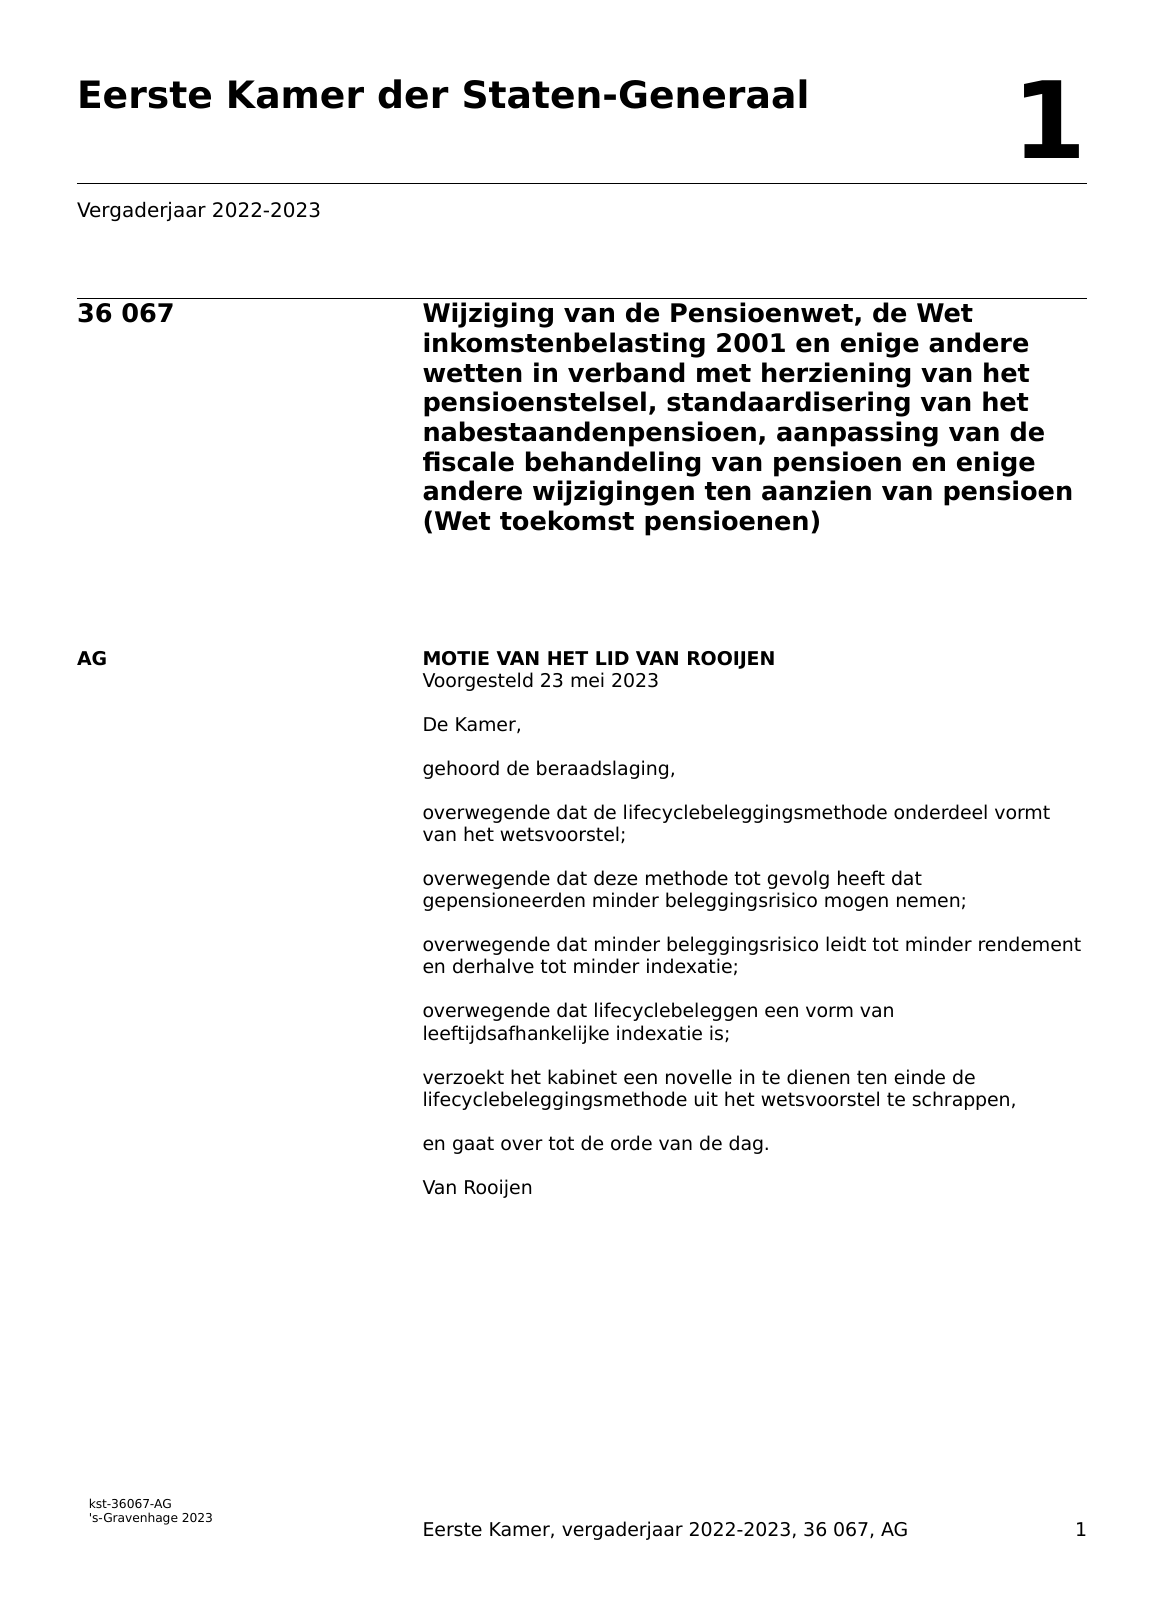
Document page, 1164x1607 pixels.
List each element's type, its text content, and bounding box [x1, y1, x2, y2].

table_cell Vergaderjaar 2022-2023 [77, 184, 1087, 298]
text gehoord de beraadslaging, [422, 758, 1087, 780]
subtitle AG MOTIE VAN HET LID VAN ROOIJEN [77, 647, 1087, 669]
text 's-Gravenhage 2023 [88, 1511, 323, 1525]
text overwegende dat minder beleggingsrisico leidt tot minder rendement en derhalve tot minder indexatie; [422, 934, 1087, 978]
table_header Eerste Kamer der Staten-Generaal [77, 59, 886, 183]
subtitle 36 067 Wijziging van de Pensioenwet, de Wet inkomstenbelasting 2001 en enige andere wetten in verband met herziening van het pensioenstelsel, standaardisering van het nabestaandenpensioen, aanpassing van de fiscale behandeling van pensioen en enige andere wijzigingen ten aanzien van pensioen (Wet toekomst pensioenen) [77, 299, 1087, 536]
text Voorgesteld 23 mei 2023 [422, 669, 1087, 691]
text De Kamer, [422, 714, 1087, 736]
text overwegende dat lifecyclebeleggen een vorm van leeftijdsafhankelijke indexatie is; [422, 1000, 1087, 1044]
text en gaat over tot de orde van de dag. [422, 1133, 1087, 1155]
text overwegende dat de lifecyclebeleggingsmethode onderdeel vormt van het wetsvoorstel; [422, 802, 1087, 846]
text verzoekt het kabinet een novelle in te dienen ten einde de lifecyclebeleggingsmethode uit het wetsvoorstel te schrappen, [422, 1067, 1087, 1111]
text overwegende dat deze methode tot gevolg heeft dat gepensioneerden minder beleggingsrisico mogen nemen; [422, 868, 1087, 912]
text kst-36067-AG [88, 1497, 323, 1511]
table_header 1 [886, 59, 1087, 183]
text Van Rooijen [422, 1177, 1087, 1199]
